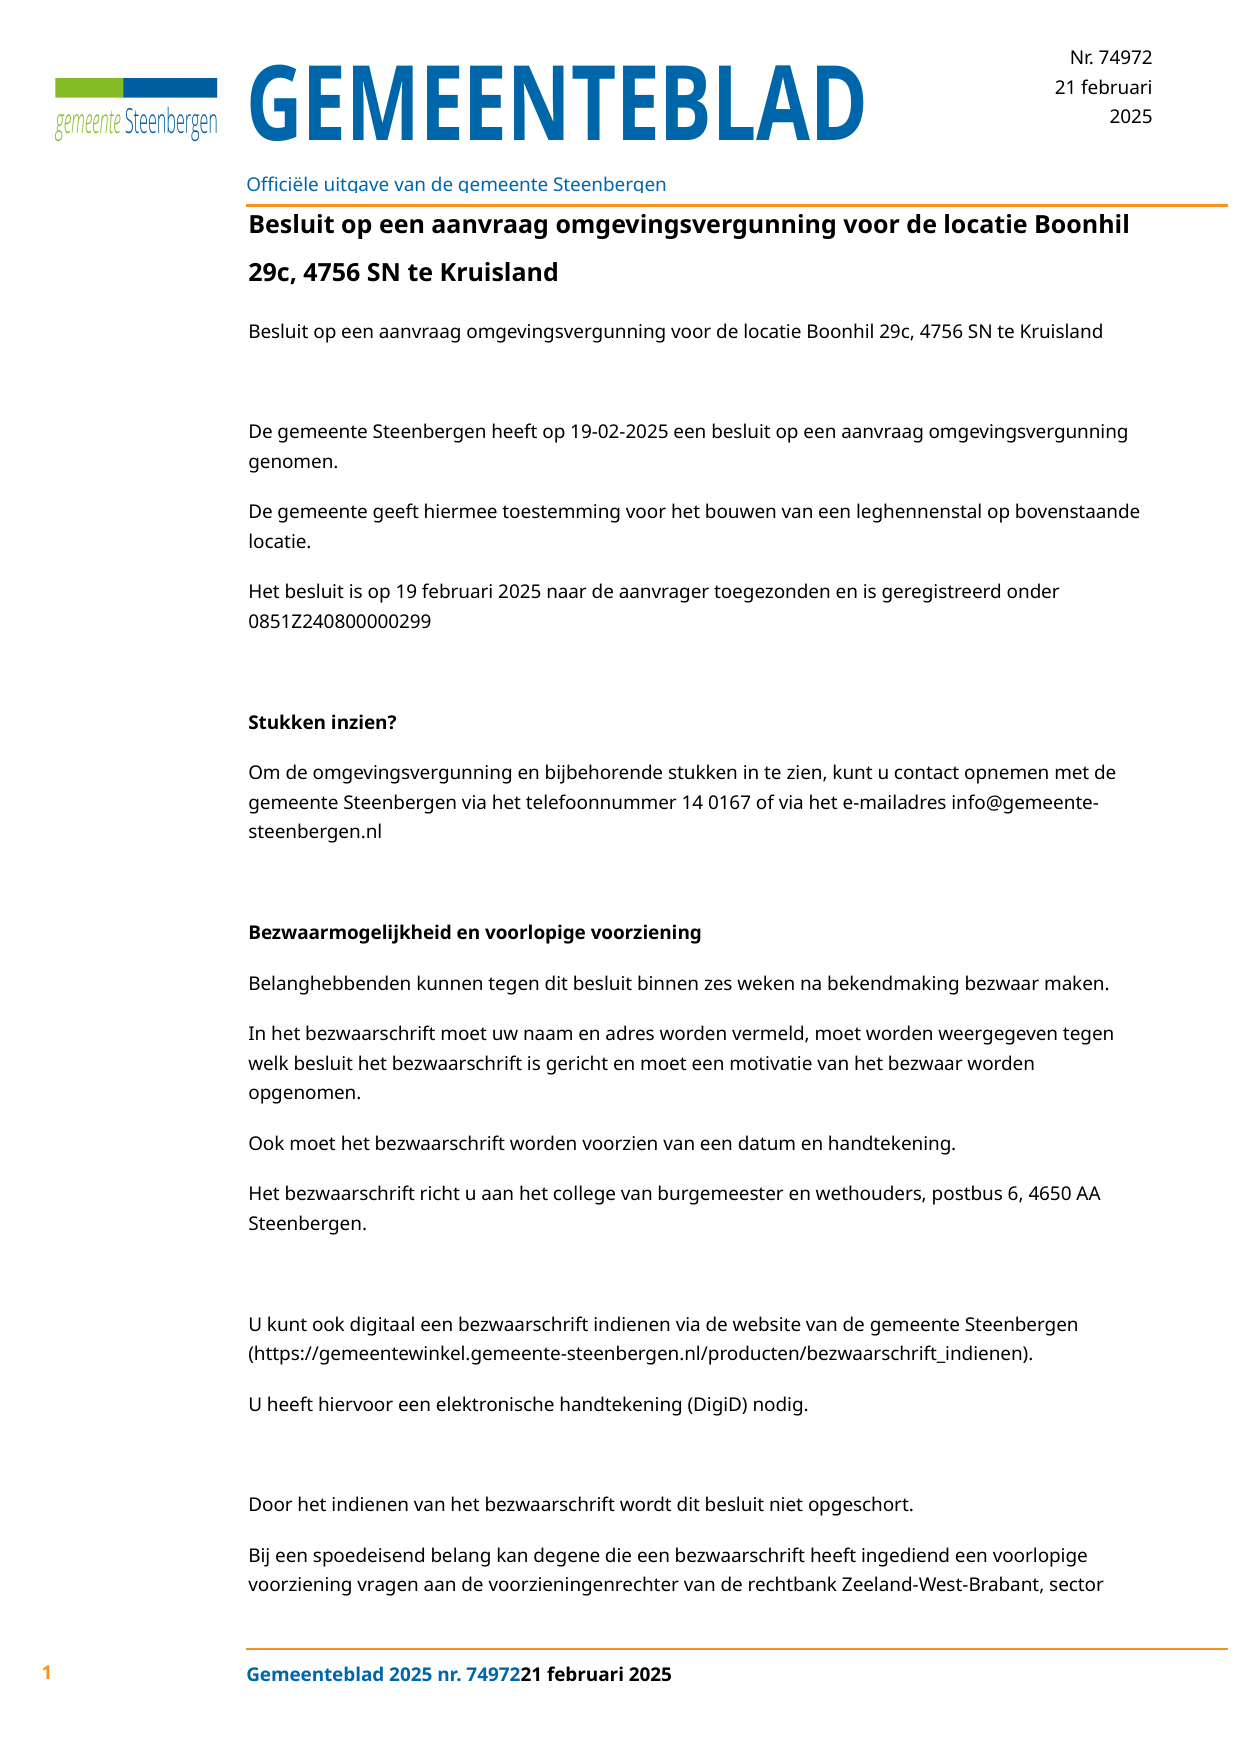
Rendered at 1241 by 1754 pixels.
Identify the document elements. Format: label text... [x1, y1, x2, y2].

text Door het indienen van het bezwaarschrift wordt dit besluit niet opgeschort. [248, 1492, 1152, 1517]
text Bij een spoedeisend belang kan degene die een bezwaarschrift heeft ingediend een voorlopige voorziening vragen aan de voorzieningenrechter van de rechtbank Zeeland-West-Brabant, sector [248, 1542, 1152, 1597]
picture [41, 47, 231, 172]
text De gemeente geeft hiermee toestemming voor het bouwen van een leghennenstal op bovenstaande locatie. [248, 499, 1152, 554]
text Besluit op een aanvraag omgevingsvergunning voor de locatie Boonhil 29c, 4756 SN te Kruisland [248, 207, 1152, 288]
text Het bezwaarschrift richt u aan het college van burgemeester en wethouders, postbus 6, 4650 AA Steenbergen. [248, 1180, 1152, 1236]
text Bezwaarmogelijkheid en voorlopige voorziening [248, 919, 1152, 945]
text U heeft hiervoor een elektronische handtekening (DigiD) nodig. [248, 1391, 1152, 1417]
text De gemeente Steenbergen heeft op 19-02-2025 een besluit op een aanvraag omgevingsvergunning genomen. [248, 419, 1152, 474]
text U kunt ook digitaal een bezwaarschrift indienen via de website van de gemeente Steenbergen (https://gemeentewinkel.gemeente-steenbergen.nl/producten/bezwaarschrift_indienen). [248, 1311, 1152, 1366]
text Belanghebbenden kunnen tegen dit besluit binnen zes weken na bekendmaking bezwaar maken. [248, 970, 1152, 996]
text Besluit op een aanvraag omgevingsvergunning voor de locatie Boonhil 29c, 4756 SN te Kruisland [248, 318, 1152, 344]
text Om de omgevingsvergunning en bijbehorende stukken in te zien, kunt u contact opnemen met de gemeente Steenbergen via het telefoonnummer 14 0167 of via het e-mailadres info@gemeente-steenbergen.nl [248, 759, 1152, 844]
text Het besluit is op 19 februari 2025 naar de aanvrager toegezonden en is geregistreerd onder 0851Z240800000299 [248, 579, 1152, 634]
text Stukken inzien? [248, 709, 1152, 735]
text In het bezwaarschrift moet uw naam en adres worden vermeld, moet worden weergegeven tegen welk besluit het bezwaarschrift is gericht en moet een motivatie van het bezwaar worden opgenomen. [248, 1020, 1152, 1105]
text Ook moet het bezwaarschrift worden voorzien van een datum en handtekening. [248, 1130, 1152, 1156]
